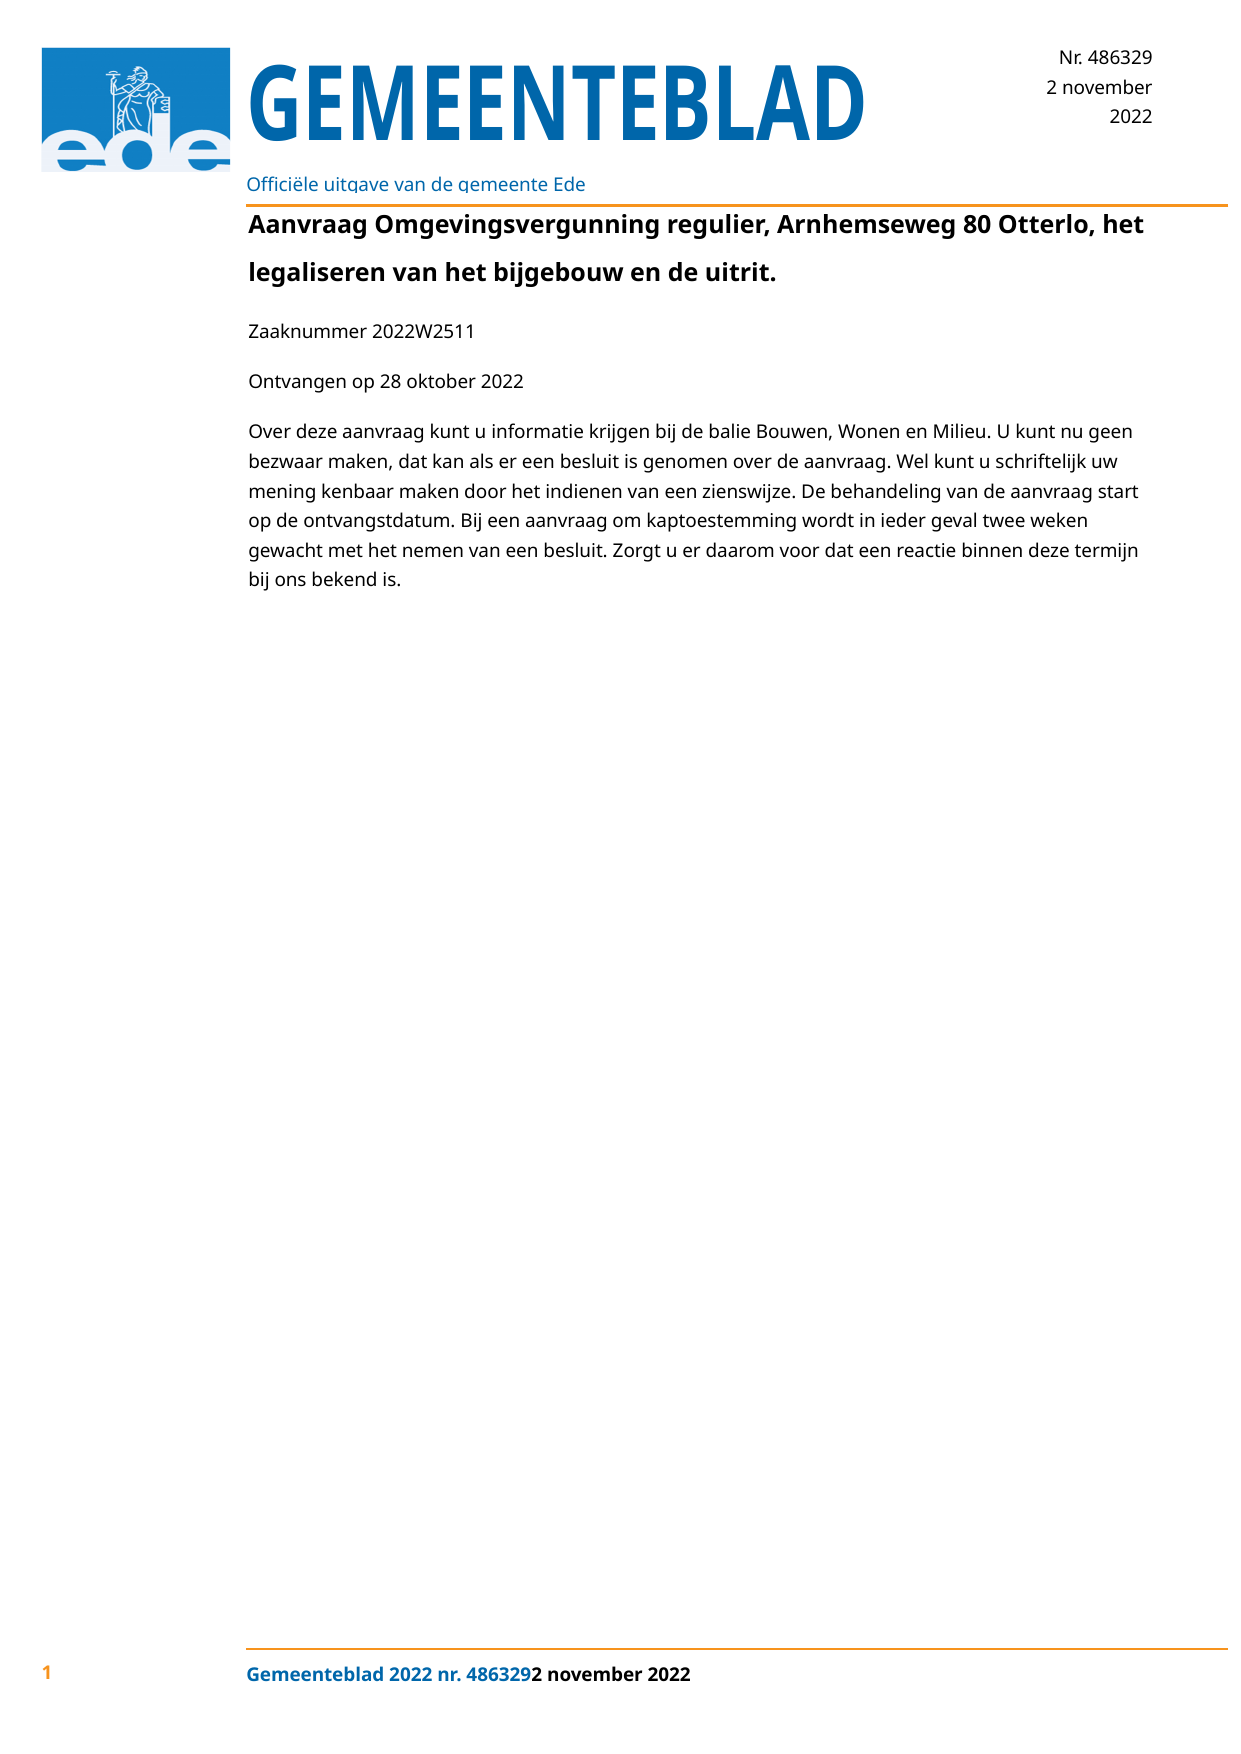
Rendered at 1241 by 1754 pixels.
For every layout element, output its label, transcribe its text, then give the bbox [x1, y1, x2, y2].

text Over deze aanvraag kunt u informatie krijgen bij de balie Bouwen, Wonen en Milieu. U kunt nu geen bezwaar maken, dat kan als er een besluit is genomen over de aanvraag. Wel kunt u schriftelijk uw mening kenbaar maken door het indienen van een zienswijze. De behandeling van de aanvraag start op de ontvangstdatum. Bij een aanvraag om kaptoestemming wordt in ieder geval twee weken gewacht met het nemen van een besluit. Zorgt u er daarom voor dat een reactie binnen deze termijn bij ons bekend is. [248, 419, 1152, 592]
text Zaaknummer 2022W2511 [248, 318, 1152, 344]
picture [41, 47, 231, 172]
text Aanvraag Omgevingsvergunning regulier, Arnhemseweg 80 Otterlo, het legaliseren van het bijgebouw en de uitrit. [248, 207, 1152, 288]
text Ontvangen op 28 oktober 2022 [248, 368, 1152, 394]
